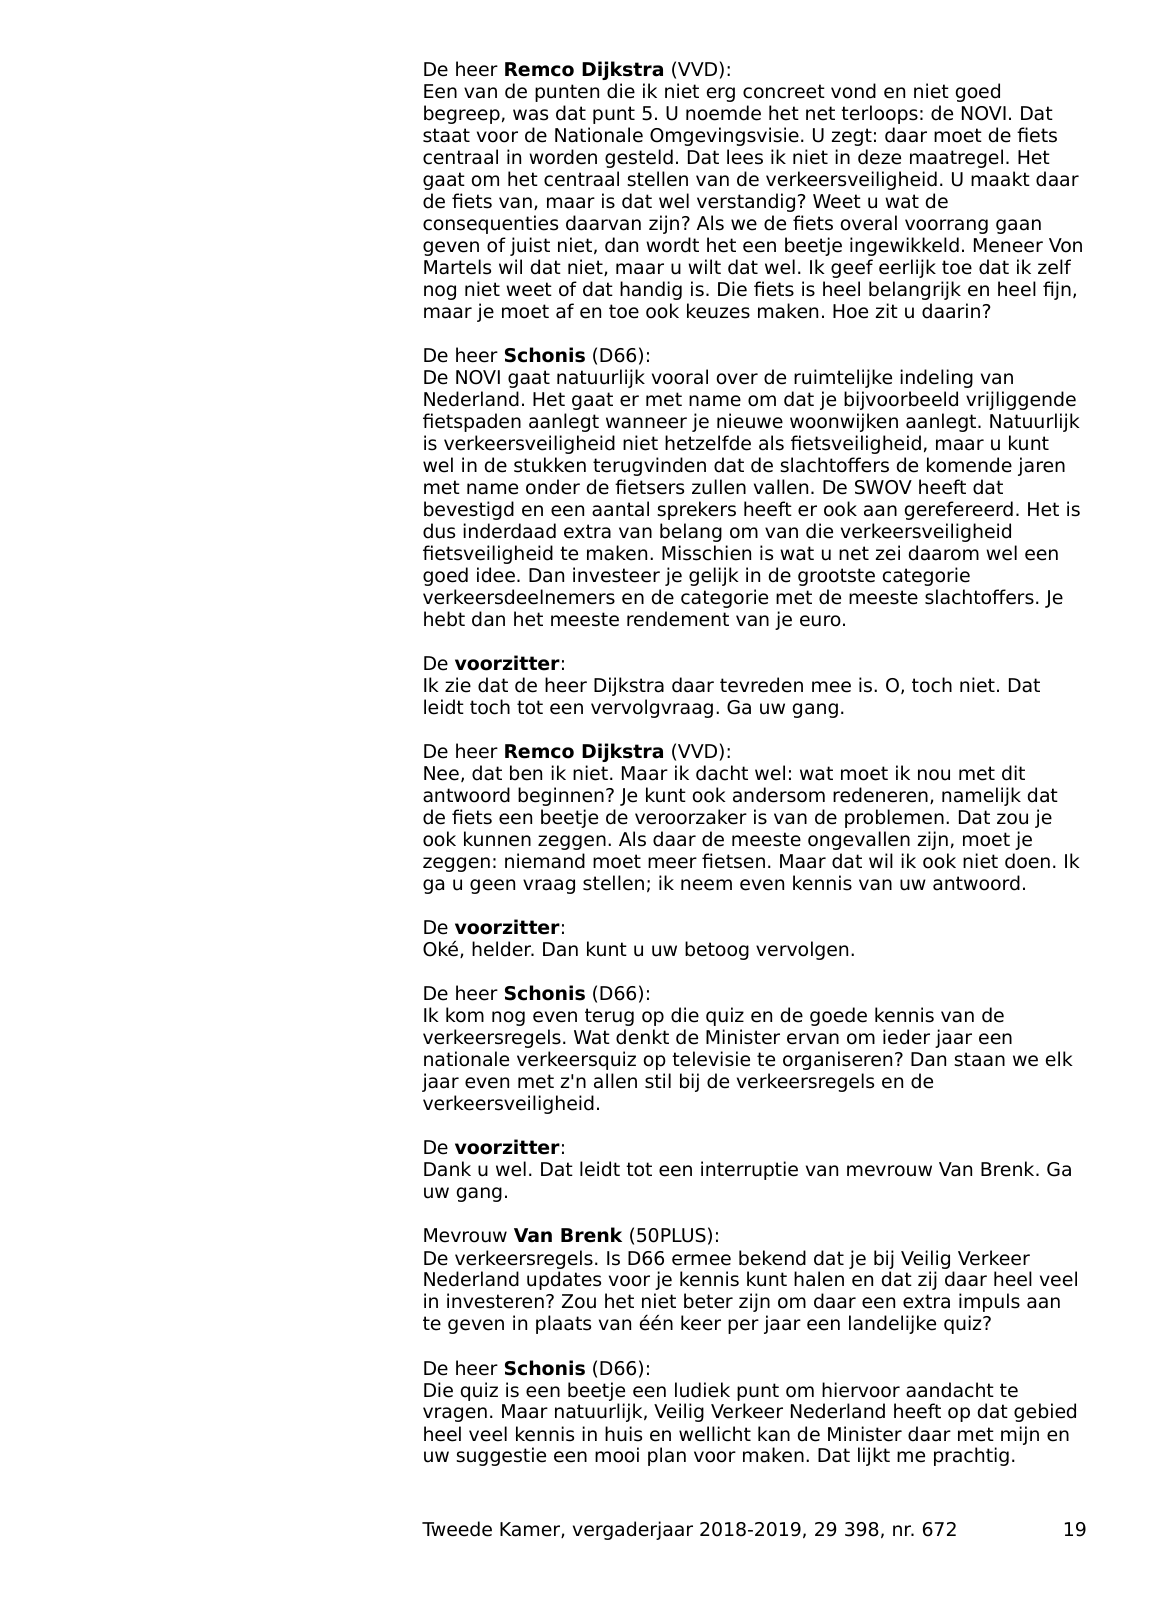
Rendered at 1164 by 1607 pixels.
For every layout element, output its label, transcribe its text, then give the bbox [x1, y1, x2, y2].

text Ik kom nog even terug op die quiz en de goede kennis van de verkeersregels. Wat denkt de Minister ervan om ieder jaar een nationale verkeersquiz op televisie te organiseren? Dan staan we elk jaar even met z'n allen stil bij de verkeersregels en de verkeersveiligheid. [422, 1005, 1087, 1115]
text De voorzitter: [422, 1137, 1087, 1159]
text Nee, dat ben ik niet. Maar ik dacht wel: wat moet ik nou met dit antwoord beginnen? Je kunt ook andersom redeneren, namelijk dat de fiets een beetje de veroorzaker is van de problemen. Dat zou je ook kunnen zeggen. Als daar de meeste ongevallen zijn, moet je zeggen: niemand moet meer fietsen. Maar dat wil ik ook niet doen. Ik ga u geen vraag stellen; ik neem even kennis van uw antwoord. [422, 763, 1087, 895]
text Dank u wel. Dat leidt tot een interruptie van mevrouw Van Brenk. Ga uw gang. [422, 1159, 1087, 1203]
text De NOVI gaat natuurlijk vooral over de ruimtelijke indeling van Nederland. Het gaat er met name om dat je bijvoorbeeld vrijliggende fietspaden aanlegt wanneer je nieuwe woonwijken aanlegt. Natuurlijk is verkeersveiligheid niet hetzelfde als fietsveiligheid, maar u kunt wel in de stukken terugvinden dat de slachtoffers de komende jaren met name onder de fietsers zullen vallen. De SWOV heeft dat bevestigd en een aantal sprekers heeft er ook aan gerefereerd. Het is dus inderdaad extra van belang om van die verkeersveiligheid fietsveiligheid te maken. Misschien is wat u net zei daarom wel een goed idee. Dan investeer je gelijk in de grootste categorie verkeersdeelnemers en de categorie met de meeste slachtoffers. Je hebt dan het meeste rendement van je euro. [422, 367, 1087, 631]
text Ik zie dat de heer Dijkstra daar tevreden mee is. O, toch niet. Dat leidt toch tot een vervolgvraag. Ga uw gang. [422, 675, 1087, 719]
text Mevrouw Van Brenk (50PLUS): [422, 1225, 1087, 1247]
text De voorzitter: [422, 653, 1087, 675]
text De heer Schonis (D66): [422, 345, 1087, 367]
text De heer Remco Dijkstra (VVD): [422, 741, 1087, 763]
text Een van de punten die ik niet erg concreet vond en niet goed begreep, was dat punt 5. U noemde het net terloops: de NOVI. Dat staat voor de Nationale Omgevingsvisie. U zegt: daar moet de fiets centraal in worden gesteld. Dat lees ik niet in deze maatregel. Het gaat om het centraal stellen van de verkeersveiligheid. U maakt daar de fiets van, maar is dat wel verstandig? Weet u wat de consequenties daarvan zijn? Als we de fiets overal voorrang gaan geven of juist niet, dan wordt het een beetje ingewikkeld. Meneer Von Martels wil dat niet, maar u wilt dat wel. Ik geef eerlijk toe dat ik zelf nog niet weet of dat handig is. Die fiets is heel belangrijk en heel fijn, maar je moet af en toe ook keuzes maken. Hoe zit u daarin? [422, 81, 1087, 323]
text De heer Schonis (D66): [422, 1357, 1087, 1379]
text De voorzitter: [422, 917, 1087, 939]
text Oké, helder. Dan kunt u uw betoog vervolgen. [422, 939, 1087, 961]
text De heer Remco Dijkstra (VVD): [422, 59, 1087, 81]
text De verkeersregels. Is D66 ermee bekend dat je bij Veilig Verkeer Nederland updates voor je kennis kunt halen en dat zij daar heel veel in investeren? Zou het niet beter zijn om daar een extra impuls aan te geven in plaats van één keer per jaar een landelijke quiz? [422, 1247, 1087, 1335]
text Die quiz is een beetje een ludiek punt om hiervoor aandacht te vragen. Maar natuurlijk, Veilig Verkeer Nederland heeft op dat gebied heel veel kennis in huis en wellicht kan de Minister daar met mijn en uw suggestie een mooi plan voor maken. Dat lijkt me prachtig. [422, 1379, 1087, 1467]
text De heer Schonis (D66): [422, 983, 1087, 1005]
